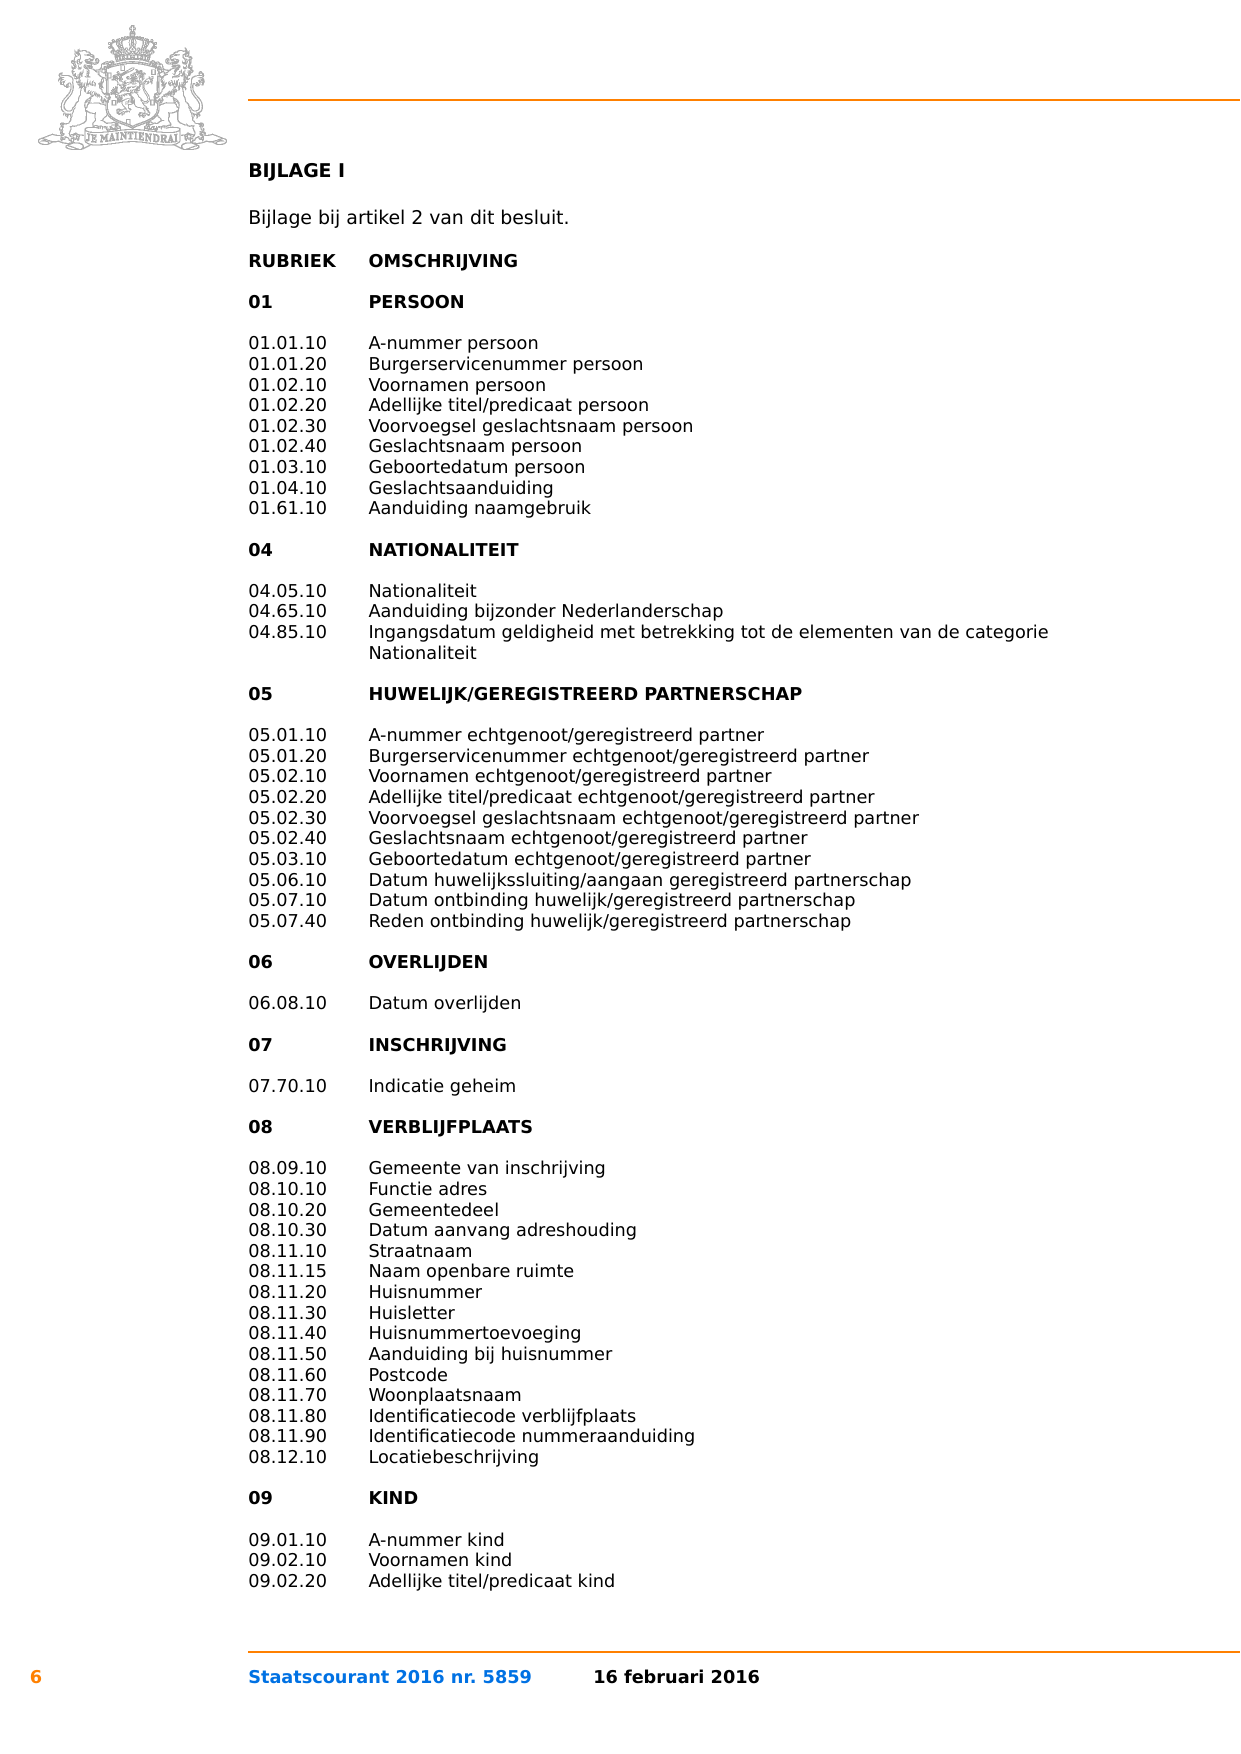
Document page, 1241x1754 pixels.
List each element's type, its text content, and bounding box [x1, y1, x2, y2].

table_cell Naam openbare ruimte [363, 1261, 1163, 1282]
table_cell 01.01.10 [248, 333, 362, 354]
table_cell Voornamen persoon [363, 375, 1163, 395]
table_cell [248, 1096, 362, 1117]
table_cell 08.11.70 [248, 1385, 362, 1406]
table_cell 05 [248, 684, 362, 704]
table_cell A-nummer echtgenoot/geregistreerd partner [363, 725, 1163, 746]
table_header RUBRIEK [248, 251, 362, 271]
table_cell 04.85.10 [248, 622, 362, 663]
table_cell [363, 973, 1163, 993]
table_cell Adellijke titel/predicaat kind [363, 1571, 1163, 1591]
table_cell Ingangsdatum geldigheid met betrekking tot de elementen van de categorie Nationaliteit [363, 622, 1163, 663]
table_cell 07 [248, 1035, 362, 1055]
table_cell 08.11.60 [248, 1365, 362, 1385]
table_cell [248, 663, 362, 684]
table_cell KIND [363, 1488, 1163, 1509]
table_cell [248, 705, 362, 725]
table_cell Geslachtsaanduiding [363, 478, 1163, 498]
table_cell [363, 271, 1163, 292]
table_cell 09.02.10 [248, 1550, 362, 1571]
table_cell Voorvoegsel geslachtsnaam echtgenoot/geregistreerd partner [363, 808, 1163, 828]
table_cell 08.10.30 [248, 1220, 362, 1241]
table_cell Postcode [363, 1365, 1163, 1385]
table_cell 08.11.50 [248, 1344, 362, 1364]
table_cell 01.61.10 [248, 498, 362, 519]
table_cell 01.02.30 [248, 416, 362, 436]
table_cell Gemeente van inschrijving [363, 1158, 1163, 1179]
table_cell Geslachtsnaam persoon [363, 436, 1163, 457]
table_cell Aanduiding bij huisnummer [363, 1344, 1163, 1364]
table_cell Huisnummertoevoeging [363, 1323, 1163, 1344]
table_cell Reden ontbinding huwelijk/geregistreerd partnerschap [363, 911, 1163, 931]
table_header OMSCHRIJVING [363, 251, 1163, 271]
table_cell [248, 1014, 362, 1034]
table_cell 01.02.10 [248, 375, 362, 395]
table_cell INSCHRIJVING [363, 1035, 1163, 1055]
table_cell [248, 931, 362, 952]
table_cell [363, 1055, 1163, 1076]
table_cell A-nummer kind [363, 1530, 1163, 1550]
picture [38, 25, 227, 150]
table_cell Burgerservicenummer persoon [363, 354, 1163, 374]
table_cell 05.02.30 [248, 808, 362, 828]
table_cell 01 [248, 292, 362, 313]
table_cell [248, 1468, 362, 1488]
table_cell 01.04.10 [248, 478, 362, 498]
table_cell 04.65.10 [248, 601, 362, 622]
table_cell 08.12.10 [248, 1447, 362, 1468]
table_cell [363, 313, 1163, 333]
table_cell 06 [248, 952, 362, 973]
table_cell 08 [248, 1117, 362, 1138]
table_cell Straatnaam [363, 1241, 1163, 1261]
table_cell 06.08.10 [248, 993, 362, 1014]
table_cell 04.05.10 [248, 581, 362, 601]
table_cell Geslachtsnaam echtgenoot/geregistreerd partner [363, 828, 1163, 849]
table_cell [363, 519, 1163, 539]
table_cell 08.10.10 [248, 1179, 362, 1199]
table_cell Aanduiding bijzonder Nederlanderschap [363, 601, 1163, 622]
table_cell 05.03.10 [248, 849, 362, 869]
table_cell 09 [248, 1488, 362, 1509]
table_cell Nationaliteit [363, 581, 1163, 601]
table_cell 01.01.20 [248, 354, 362, 374]
table_cell 09.01.10 [248, 1530, 362, 1550]
table_cell 08.10.20 [248, 1200, 362, 1220]
table_cell Datum ontbinding huwelijk/geregistreerd partnerschap [363, 890, 1163, 911]
table_cell NATIONALITEIT [363, 540, 1163, 560]
table_cell 05.02.40 [248, 828, 362, 849]
table_cell Geboortedatum echtgenoot/geregistreerd partner [363, 849, 1163, 869]
table_cell [363, 1138, 1163, 1158]
table_cell 09.02.20 [248, 1571, 362, 1591]
table_cell Adellijke titel/predicaat echtgenoot/geregistreerd partner [363, 787, 1163, 808]
table_cell Locatiebeschrijving [363, 1447, 1163, 1468]
table_cell [248, 313, 362, 333]
table_cell Identificatiecode nummeraanduiding [363, 1426, 1163, 1447]
table_cell 08.11.40 [248, 1323, 362, 1344]
table_cell 05.02.20 [248, 787, 362, 808]
table_cell Woonplaatsnaam [363, 1385, 1163, 1406]
table_cell 08.09.10 [248, 1158, 362, 1179]
table_cell [248, 271, 362, 292]
table_cell 05.01.20 [248, 746, 362, 766]
table_cell [363, 1509, 1163, 1529]
table_cell 01.02.40 [248, 436, 362, 457]
text Bijlage bij artikel 2 van dit besluit. [248, 207, 1163, 229]
table_cell [363, 560, 1163, 581]
table_cell [248, 1055, 362, 1076]
table_cell Identificatiecode verblijfplaats [363, 1406, 1163, 1426]
table_cell Gemeentedeel [363, 1200, 1163, 1220]
table_cell 05.02.10 [248, 766, 362, 787]
table_cell 01.02.20 [248, 395, 362, 416]
table_cell Geboortedatum persoon [363, 457, 1163, 478]
table_cell 08.11.15 [248, 1261, 362, 1282]
table_cell Datum overlijden [363, 993, 1163, 1014]
table_cell OVERLIJDEN [363, 952, 1163, 973]
table_cell 07.70.10 [248, 1076, 362, 1096]
table_cell 08.11.30 [248, 1303, 362, 1323]
table_cell 08.11.80 [248, 1406, 362, 1426]
table_cell 04 [248, 540, 362, 560]
table_cell 08.11.90 [248, 1426, 362, 1447]
table_cell 05.07.10 [248, 890, 362, 911]
table_cell Burgerservicenummer echtgenoot/geregistreerd partner [363, 746, 1163, 766]
table_cell [363, 1096, 1163, 1117]
table_cell [363, 1468, 1163, 1488]
table_cell Datum aanvang adreshouding [363, 1220, 1163, 1241]
table_cell [248, 560, 362, 581]
table_cell 01.03.10 [248, 457, 362, 478]
table_cell Huisnummer [363, 1282, 1163, 1303]
table_cell 08.11.20 [248, 1282, 362, 1303]
table_cell Voornamen kind [363, 1550, 1163, 1571]
table_cell [363, 705, 1163, 725]
table_cell [248, 973, 362, 993]
table_cell Functie adres [363, 1179, 1163, 1199]
table_cell Voornamen echtgenoot/geregistreerd partner [363, 766, 1163, 787]
table_cell Voorvoegsel geslachtsnaam persoon [363, 416, 1163, 436]
table_cell A-nummer persoon [363, 333, 1163, 354]
table_cell [248, 1138, 362, 1158]
table_cell [363, 931, 1163, 952]
table_cell Datum huwelijkssluiting/aangaan geregistreerd partnerschap [363, 870, 1163, 890]
table_cell [248, 519, 362, 539]
table_cell VERBLIJFPLAATS [363, 1117, 1163, 1138]
table_cell 05.01.10 [248, 725, 362, 746]
table_cell Huisletter [363, 1303, 1163, 1323]
table_cell [248, 1509, 362, 1529]
table_cell [363, 1014, 1163, 1034]
subtitle BIJLAGE I [248, 160, 1163, 182]
table_cell 05.07.40 [248, 911, 362, 931]
table_cell 08.11.10 [248, 1241, 362, 1261]
table_cell Aanduiding naamgebruik [363, 498, 1163, 519]
table_cell PERSOON [363, 292, 1163, 313]
table_cell Adellijke titel/predicaat persoon [363, 395, 1163, 416]
table_cell Indicatie geheim [363, 1076, 1163, 1096]
table_cell 05.06.10 [248, 870, 362, 890]
table_cell [363, 663, 1163, 684]
table_cell HUWELIJK/GEREGISTREERD PARTNERSCHAP [363, 684, 1163, 704]
